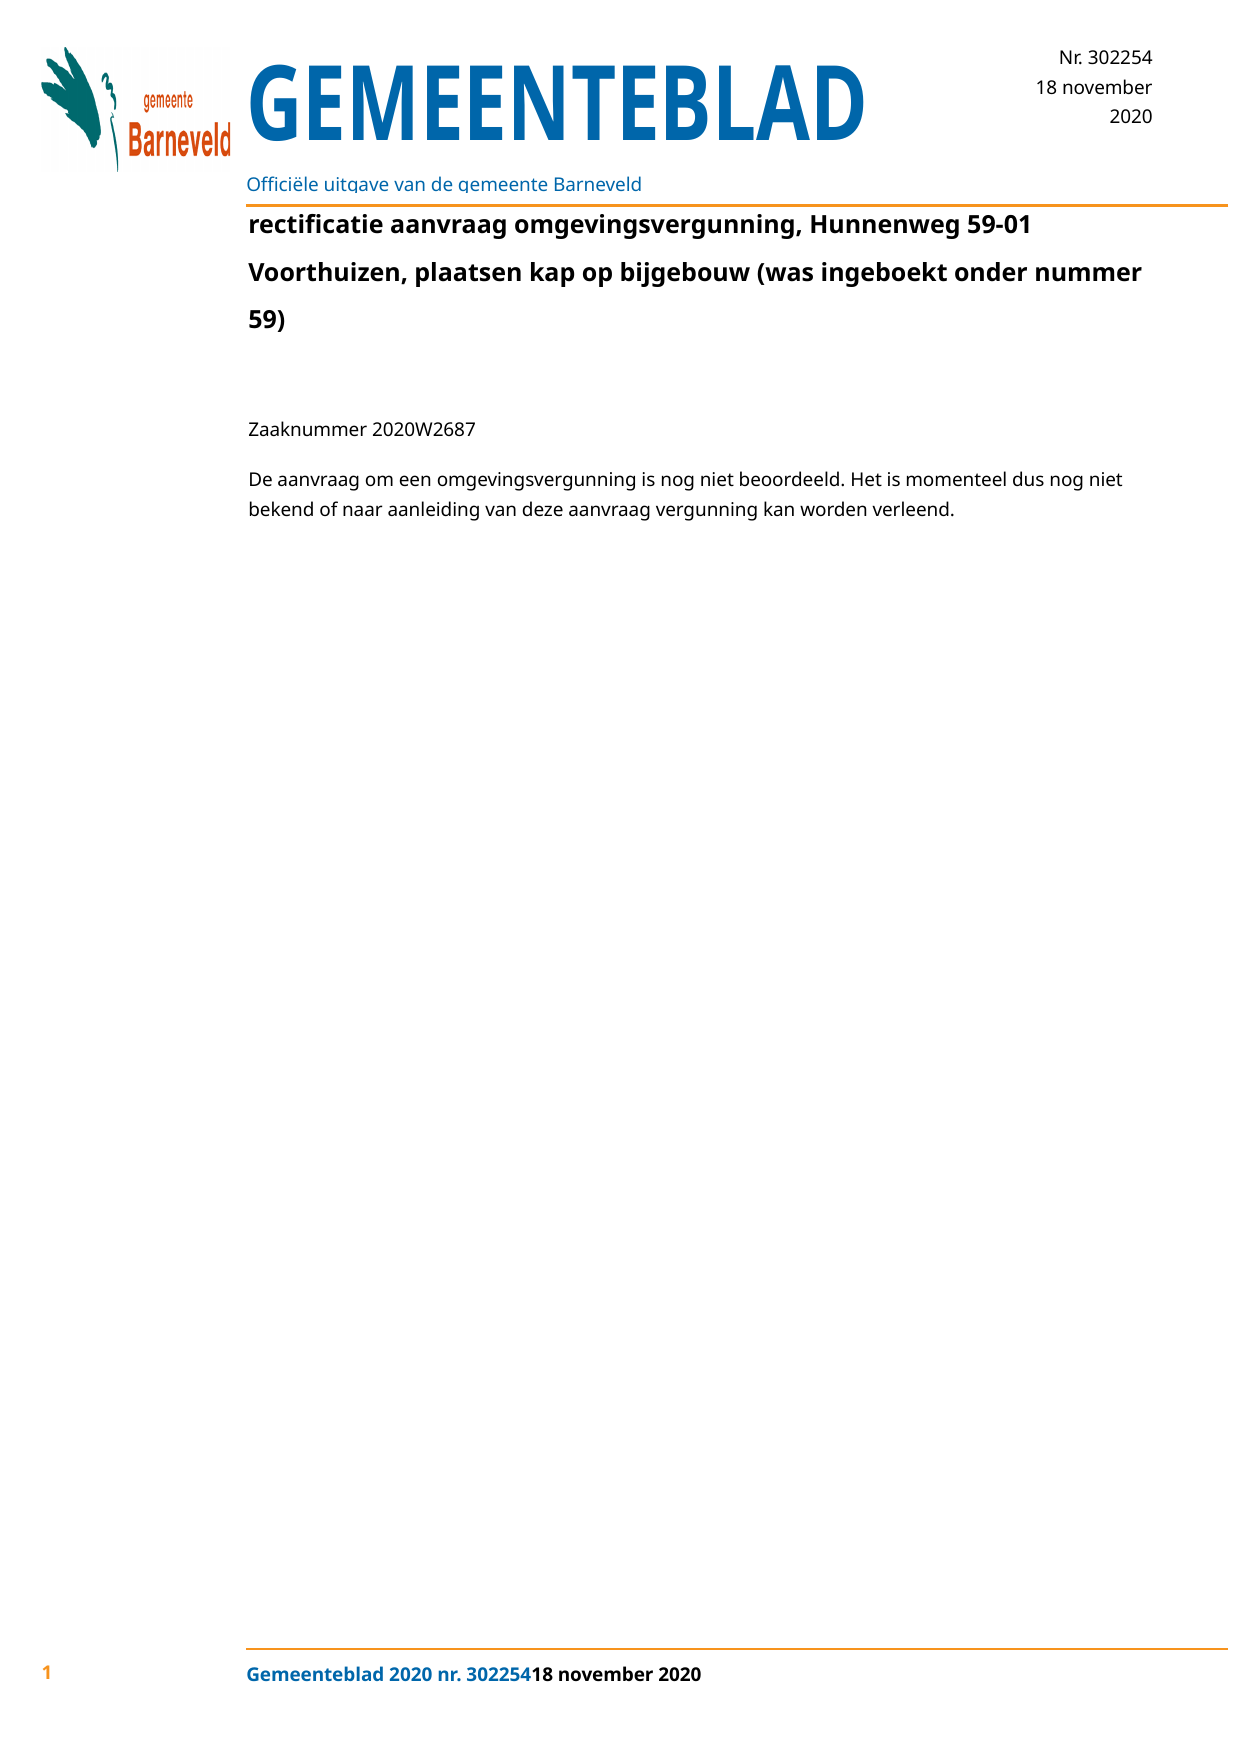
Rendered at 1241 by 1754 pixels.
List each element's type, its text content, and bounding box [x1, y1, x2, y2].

text Zaaknummer 2020W2687 [248, 416, 1152, 442]
text rectificatie aanvraag omgevingsvergunning, Hunnenweg 59-01 Voorthuizen, plaatsen kap op bijgebouw (was ingeboekt onder nummer 59) [248, 207, 1152, 336]
text De aanvraag om een omgevingsvergunning is nog niet beoordeeld. Het is momenteel dus nog niet bekend of naar aanleiding van deze aanvraag vergunning kan worden verleend. [248, 466, 1152, 522]
picture [41, 47, 231, 172]
